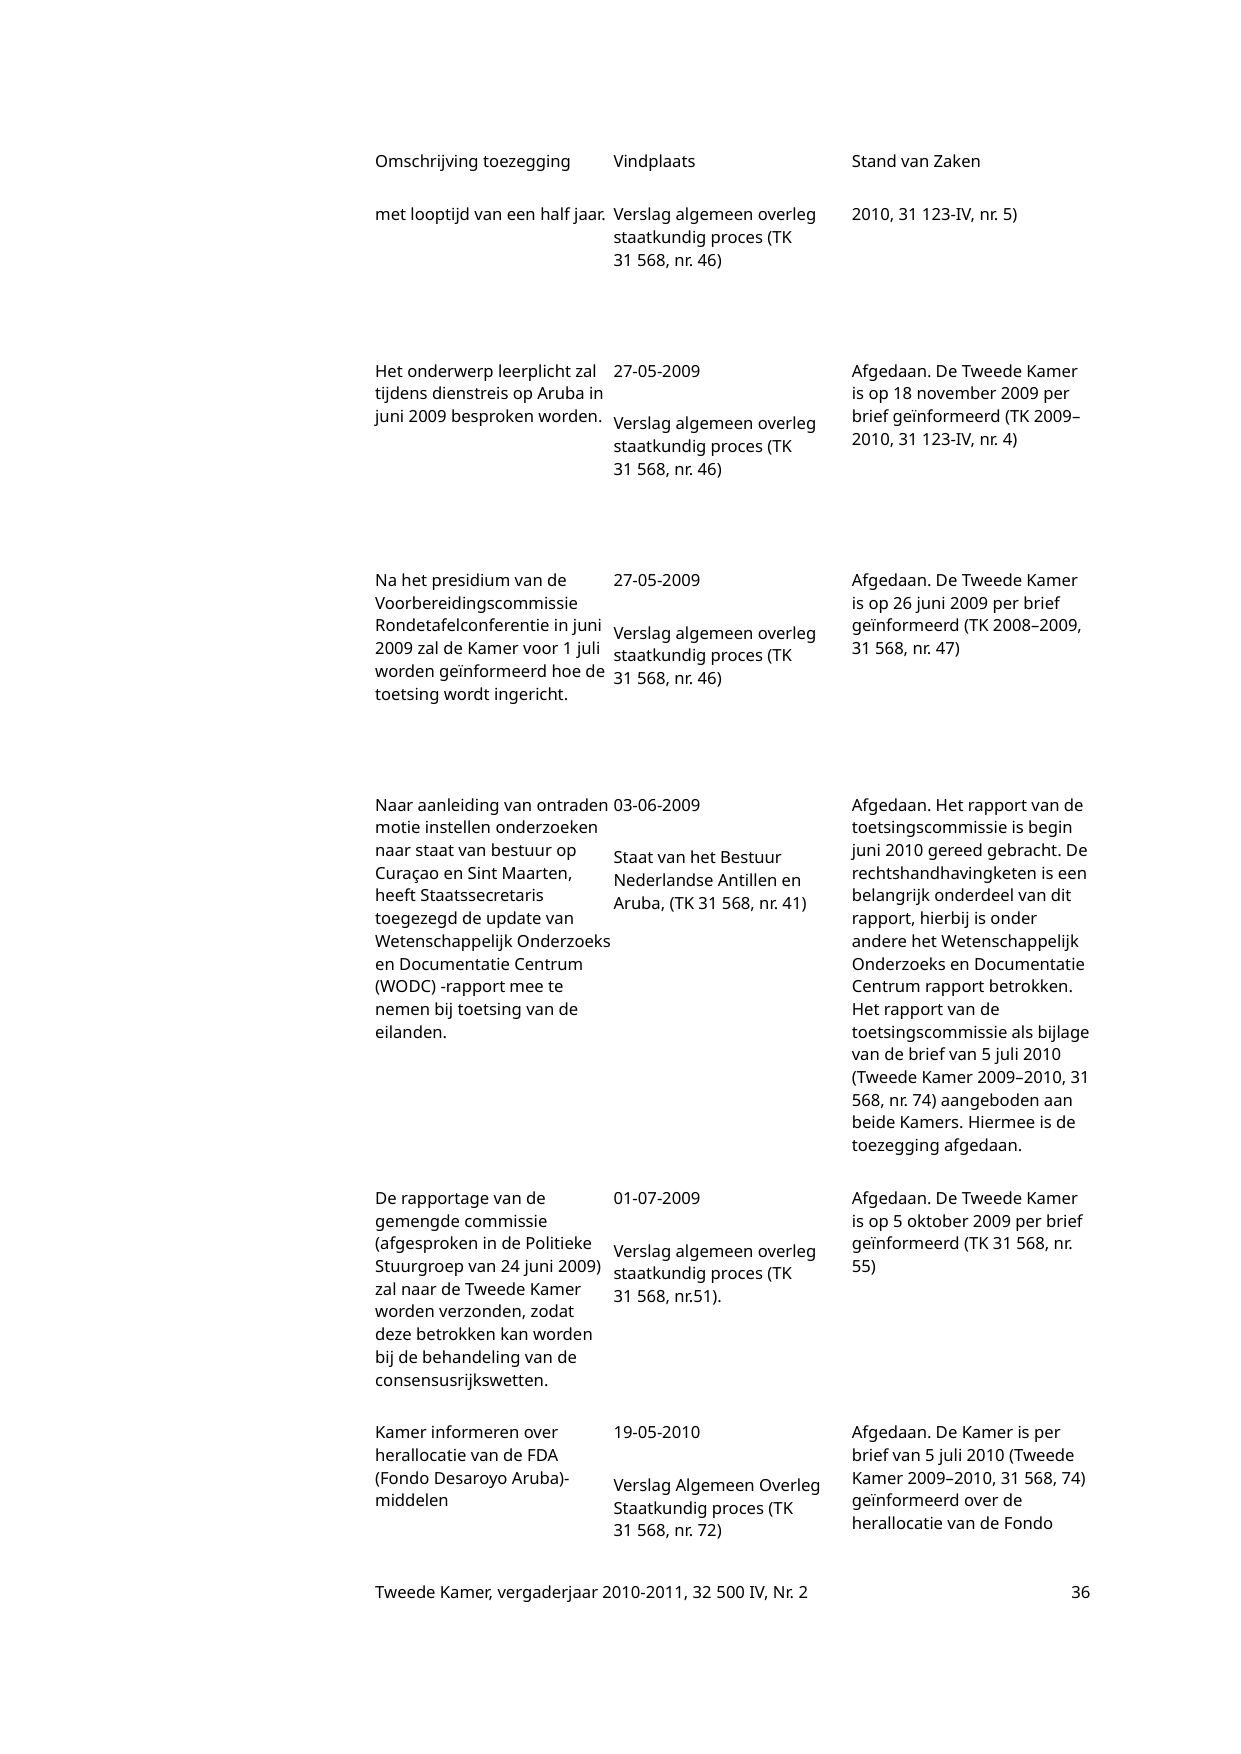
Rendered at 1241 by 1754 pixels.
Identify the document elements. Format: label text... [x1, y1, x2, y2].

table_cell 19-05-2010 Verslag Algemeen Overleg Staatkundig proces (TK 31 568, nr. 72) [613, 1421, 852, 1542]
table_cell Afgedaan. De Tweede Kamer is op 5 oktober 2009 per brief geïnformeerd (TK 31 568, nr. 55) [852, 1187, 1090, 1421]
table_cell [375, 301, 613, 359]
table_cell De rapportage van de gemengde commissie (afgesproken in de Politieke Stuurgroep van 24 juni 2009) zal naar de Tweede Kamer worden verzonden, zodat deze betrokken kan worden bij de behandeling van de consensusrijkswetten. [375, 1187, 613, 1421]
table_cell Naar aanleiding van ontraden motie instellen onderzoeken naar staat van bestuur op Curaçao en Sint Maarten, heeft Staatssecretaris toegezegd de update van Wetenschappelijk Onderzoeks en Documentatie Centrum (WODC) -rapport mee te nemen bij toetsing van de eilanden. [375, 793, 613, 1187]
table_cell Verslag algemeen overleg staatkundig proces (TK 31 568, nr. 46) [613, 203, 852, 301]
table_cell 03-06-2009 Staat van het Bestuur Nederlandse Antillen en Aruba, (TK 31 568, nr. 41) [613, 793, 852, 1187]
table_cell Na het presidium van de Voorbereidingscommissie Rondetafelconferentie in juni 2009 zal de Kamer voor 1 juli worden geïnformeerd hoe de toetsing wordt ingericht. [375, 569, 613, 735]
table_cell Het onderwerp leerplicht zal tijdens dienstreis op Aruba in juni 2009 besproken worden. [375, 359, 613, 510]
table_cell [375, 510, 613, 568]
table_cell [375, 735, 613, 793]
table_cell [852, 735, 1090, 793]
table_cell Afgedaan. De Tweede Kamer is op 26 juni 2009 per brief geïnformeerd (TK 2008–2009, 31 568, nr. 47) [852, 569, 1090, 735]
table_header Vindplaats [613, 150, 852, 203]
table_cell [852, 510, 1090, 568]
table_cell 2010, 31 123-IV, nr. 5) [852, 203, 1090, 301]
table_cell 01-07-2009 Verslag algemeen overleg staatkundig proces (TK 31 568, nr.51). [613, 1187, 852, 1421]
table_cell Afgedaan. Het rapport van de toetsingscommissie is begin juni 2010 gereed gebracht. De rechtshandhavingketen is een belangrijk onderdeel van dit rapport, hierbij is onder andere het Wetenschappelijk Onderzoeks en Documentatie Centrum rapport betrokken. Het rapport van de toetsingscommissie als bijlage van de brief van 5 juli 2010 (Tweede Kamer 2009–2010, 31 568, nr. 74) aangeboden aan beide Kamers. Hiermee is de toezegging afgedaan. [852, 793, 1090, 1187]
table_cell [852, 301, 1090, 359]
table_cell [613, 735, 852, 793]
table_cell [613, 301, 852, 359]
table_header Omschrijving toezegging [375, 150, 613, 203]
table_header Stand van Zaken [852, 150, 1090, 203]
table_cell met looptijd van een half jaar. [375, 203, 613, 301]
table_cell [613, 510, 852, 568]
table_cell Kamer informeren over herallocatie van de FDA (Fondo Desaroyo Aruba)- middelen [375, 1421, 613, 1542]
table_cell 27-05-2009 Verslag algemeen overleg staatkundig proces (TK 31 568, nr. 46) [613, 569, 852, 735]
table_cell Afgedaan. De Kamer is per brief van 5 juli 2010 (Tweede Kamer 2009–2010, 31 568, 74) geïnformeerd over de herallocatie van de Fondo [852, 1421, 1090, 1542]
table_cell 27-05-2009 Verslag algemeen overleg staatkundig proces (TK 31 568, nr. 46) [613, 359, 852, 510]
table_cell Afgedaan. De Tweede Kamer is op 18 november 2009 per brief geïnformeerd (TK 2009–2010, 31 123-IV, nr. 4) [852, 359, 1090, 510]
